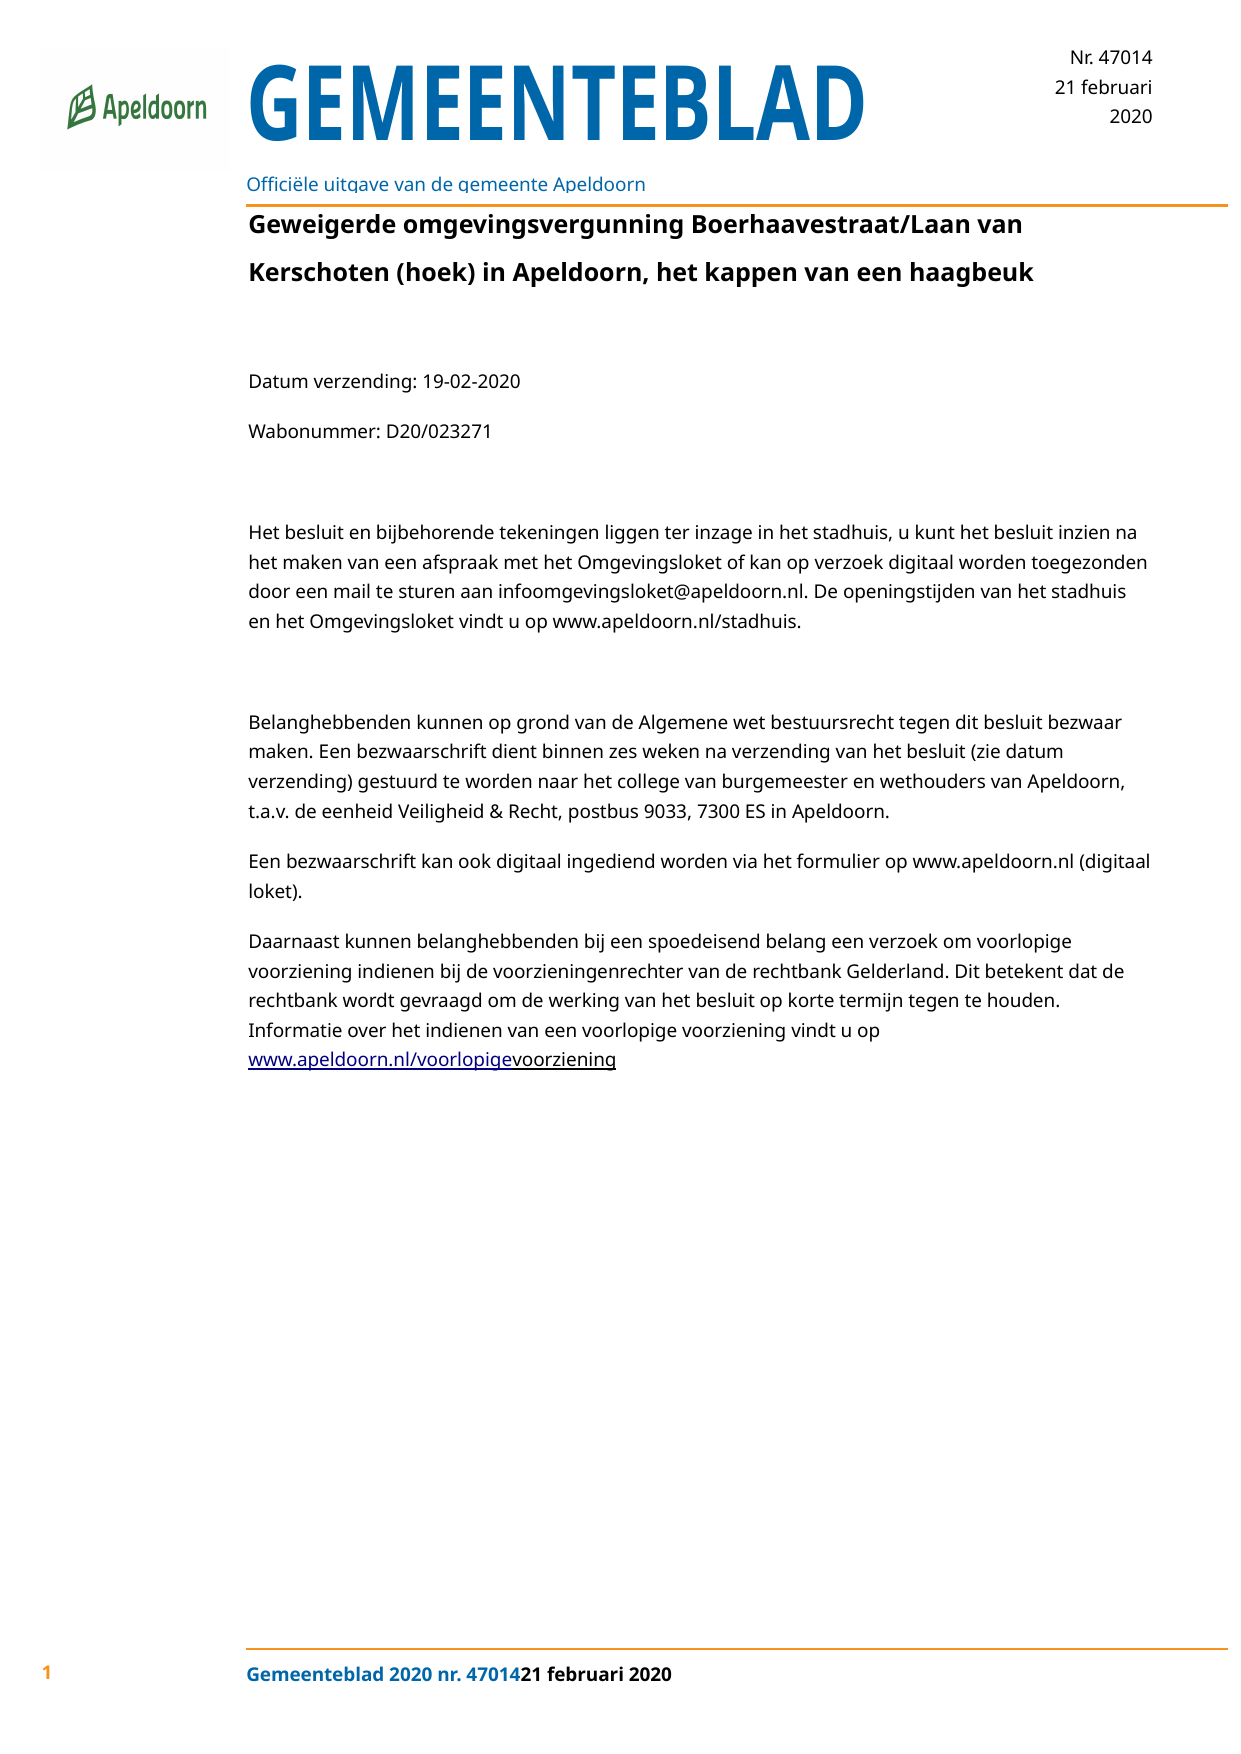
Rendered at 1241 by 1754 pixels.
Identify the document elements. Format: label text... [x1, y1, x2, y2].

text Een bezwaarschrift kan ook digitaal ingediend worden via het formulier op www.apeldoorn.nl (digitaal loket). [248, 848, 1152, 904]
text Daarnaast kunnen belanghebbenden bij een spoedeisend belang een verzoek om voorlopige voorziening indienen bij de voorzieningenrechter van de rechtbank Gelderland. Dit betekent dat de rechtbank wordt gevraagd om de werking van het besluit op korte termijn tegen te houden. Informatie over het indienen van een voorlopige voorziening vindt u op www.apeldoorn.nl/voorlopigevoorziening [248, 928, 1152, 1072]
text Belanghebbenden kunnen op grond van de Algemene wet bestuursrecht tegen dit besluit bezwaar maken. Een bezwaarschrift dient binnen zes weken na verzending van het besluit (zie datum verzending) gestuurd te worden naar het college van burgemeester en wethouders van Apeldoorn, t.a.v. de eenheid Veiligheid & Recht, postbus 9033, 7300 ES in Apeldoorn. [248, 709, 1152, 824]
text Wabonummer: D20/023271 [248, 419, 1152, 444]
text Het besluit en bijbehorende tekeningen liggen ter inzage in het stadhuis, u kunt het besluit inzien na het maken van een afspraak met het Omgevingsloket of kan op verzoek digitaal worden toegezonden door een mail te sturen aan infoomgevingsloket@apeldoorn.nl. De openingstijden van het stadhuis en het Omgevingsloket vindt u op www.apeldoorn.nl/stadhuis. [248, 519, 1152, 634]
text Geweigerde omgevingsvergunning Boerhaavestraat/Laan van Kerschoten (hoek) in Apeldoorn, het kappen van een haagbeuk [248, 207, 1152, 288]
text Datum verzending: 19-02-2020 [248, 368, 1152, 394]
picture [41, 47, 231, 172]
